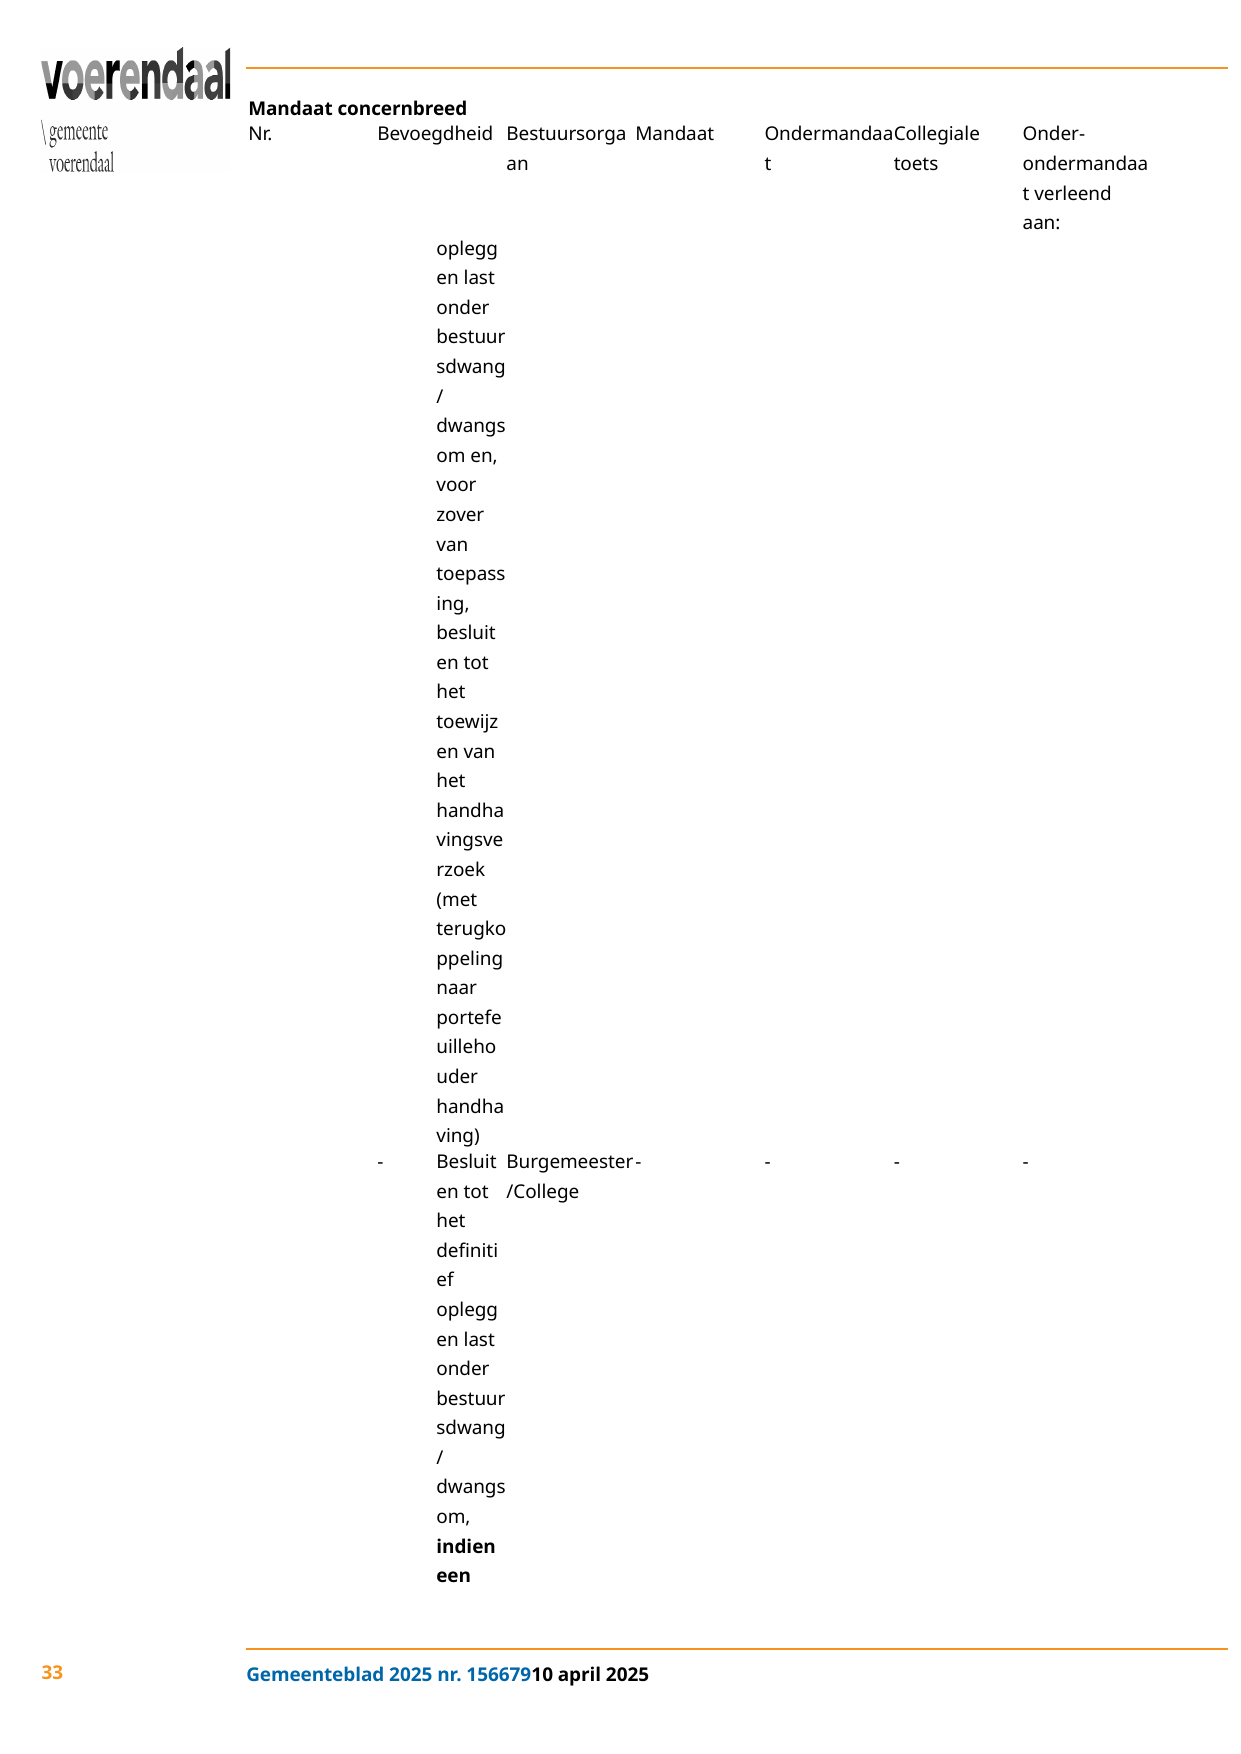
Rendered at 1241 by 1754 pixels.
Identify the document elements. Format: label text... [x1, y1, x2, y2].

table_cell Ondermandaat [764, 121, 893, 235]
table_cell - [894, 1148, 1022, 1588]
table_cell Bevoegdheid [377, 121, 506, 235]
picture [41, 47, 231, 172]
table_cell [248, 235, 377, 1148]
table_cell [635, 235, 764, 1148]
table_cell [764, 235, 893, 1148]
table_cell Bestuursorgaan [506, 121, 635, 235]
table_cell - [635, 1148, 764, 1588]
table_cell [1023, 235, 1152, 1148]
table_cell Collegiale toets [894, 121, 1022, 235]
table_header [764, 95, 893, 121]
table_cell [248, 1148, 377, 1588]
table_cell Mandaat [635, 121, 764, 235]
table_header Mandaat concernbreed [248, 95, 764, 121]
table_cell Besluiten tot het definitief opleggen last onder bestuursdwang / dwangsom, indien een [377, 1148, 506, 1588]
table_header [894, 95, 1152, 121]
table_cell - [1023, 1148, 1152, 1588]
table_cell Nr. [248, 121, 377, 235]
table_cell [506, 235, 635, 1148]
table_cell Onder-ondermandaat verleend aan: [1023, 121, 1152, 235]
table_cell [894, 235, 1022, 1148]
table_cell - [764, 1148, 893, 1588]
table_cell opleggen last onder bestuursdwang / dwangsom en, voor zover van toepassing, besluiten tot het toewijzen van het handhavingsverzoek (met terugkoppeling naar portefeuillehouder handhaving) [377, 235, 506, 1148]
table_cell Burgemeester/College [506, 1148, 635, 1588]
